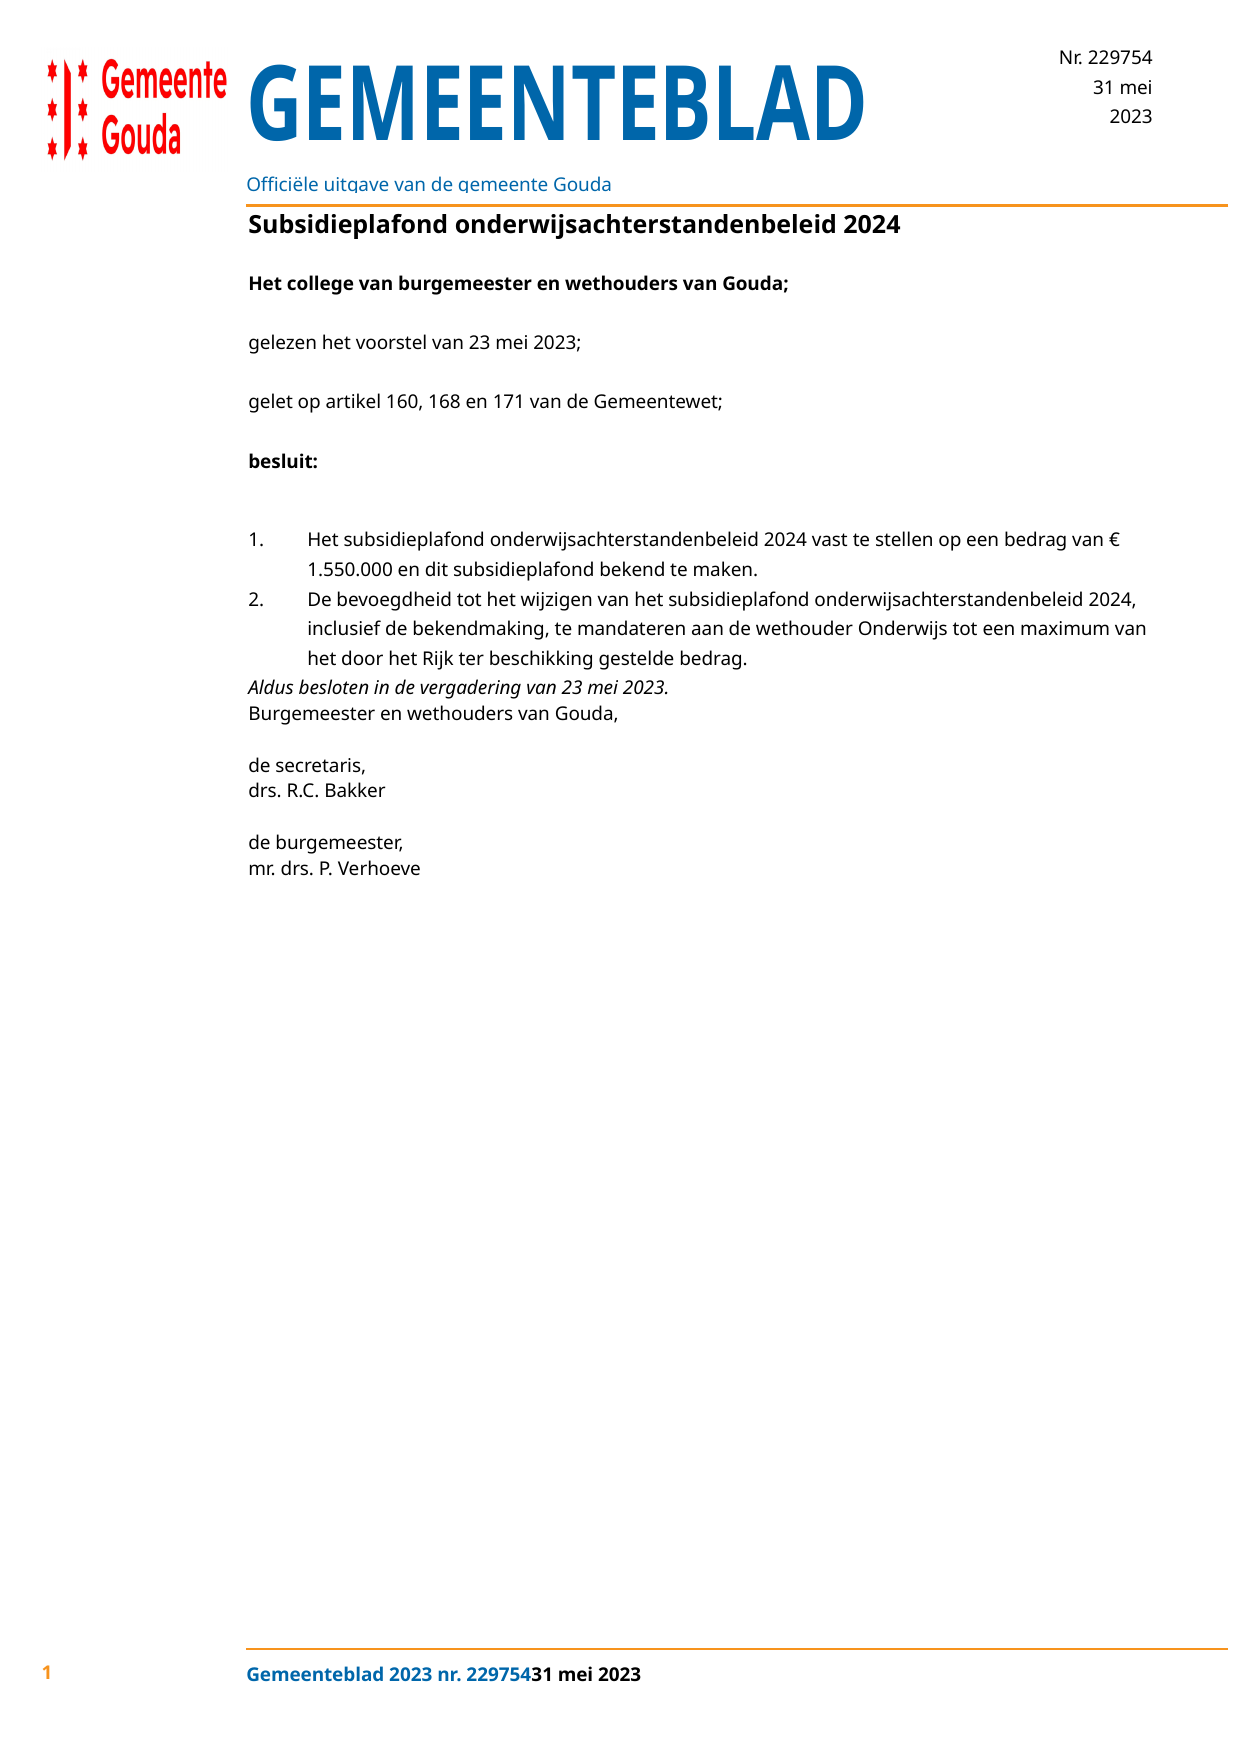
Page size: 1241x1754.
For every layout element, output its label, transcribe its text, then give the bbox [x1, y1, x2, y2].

text gelezen het voorstel van 23 mei 2023; [248, 329, 1152, 355]
list Het subsidieplafond onderwijsachterstandenbeleid 2024 vast te stellen op een bedrag van € 1.550.000 en dit subsidieplafond bekend te maken. [248, 527, 1152, 582]
text Burgemeester en wethouders van Gouda, [248, 700, 1152, 726]
text gelet op artikel 160, 168 en 171 van de Gemeentewet; [248, 389, 1152, 414]
text de burgemeester, [248, 829, 1152, 855]
text mr. drs. P. Verhoeve [248, 855, 1152, 880]
text Het college van burgemeester en wethouders van Gouda; [248, 270, 1152, 296]
list De bevoegdheid tot het wijzigen van het subsidieplafond onderwijsachterstandenbeleid 2024, inclusief de bekendmaking, te mandateren aan de wethouder Onderwijs tot een maximum van het door het Rijk ter beschikking gestelde bedrag. [248, 586, 1152, 671]
text besluit: [248, 448, 1152, 473]
text Aldus besloten in de vergadering van 23 mei 2023. [248, 674, 1152, 700]
text de secretaris, [248, 752, 1152, 777]
text Subsidieplafond onderwijsachterstandenbeleid 2024 [248, 207, 1152, 241]
picture [41, 47, 231, 172]
text drs. R.C. Bakker [248, 777, 1152, 803]
